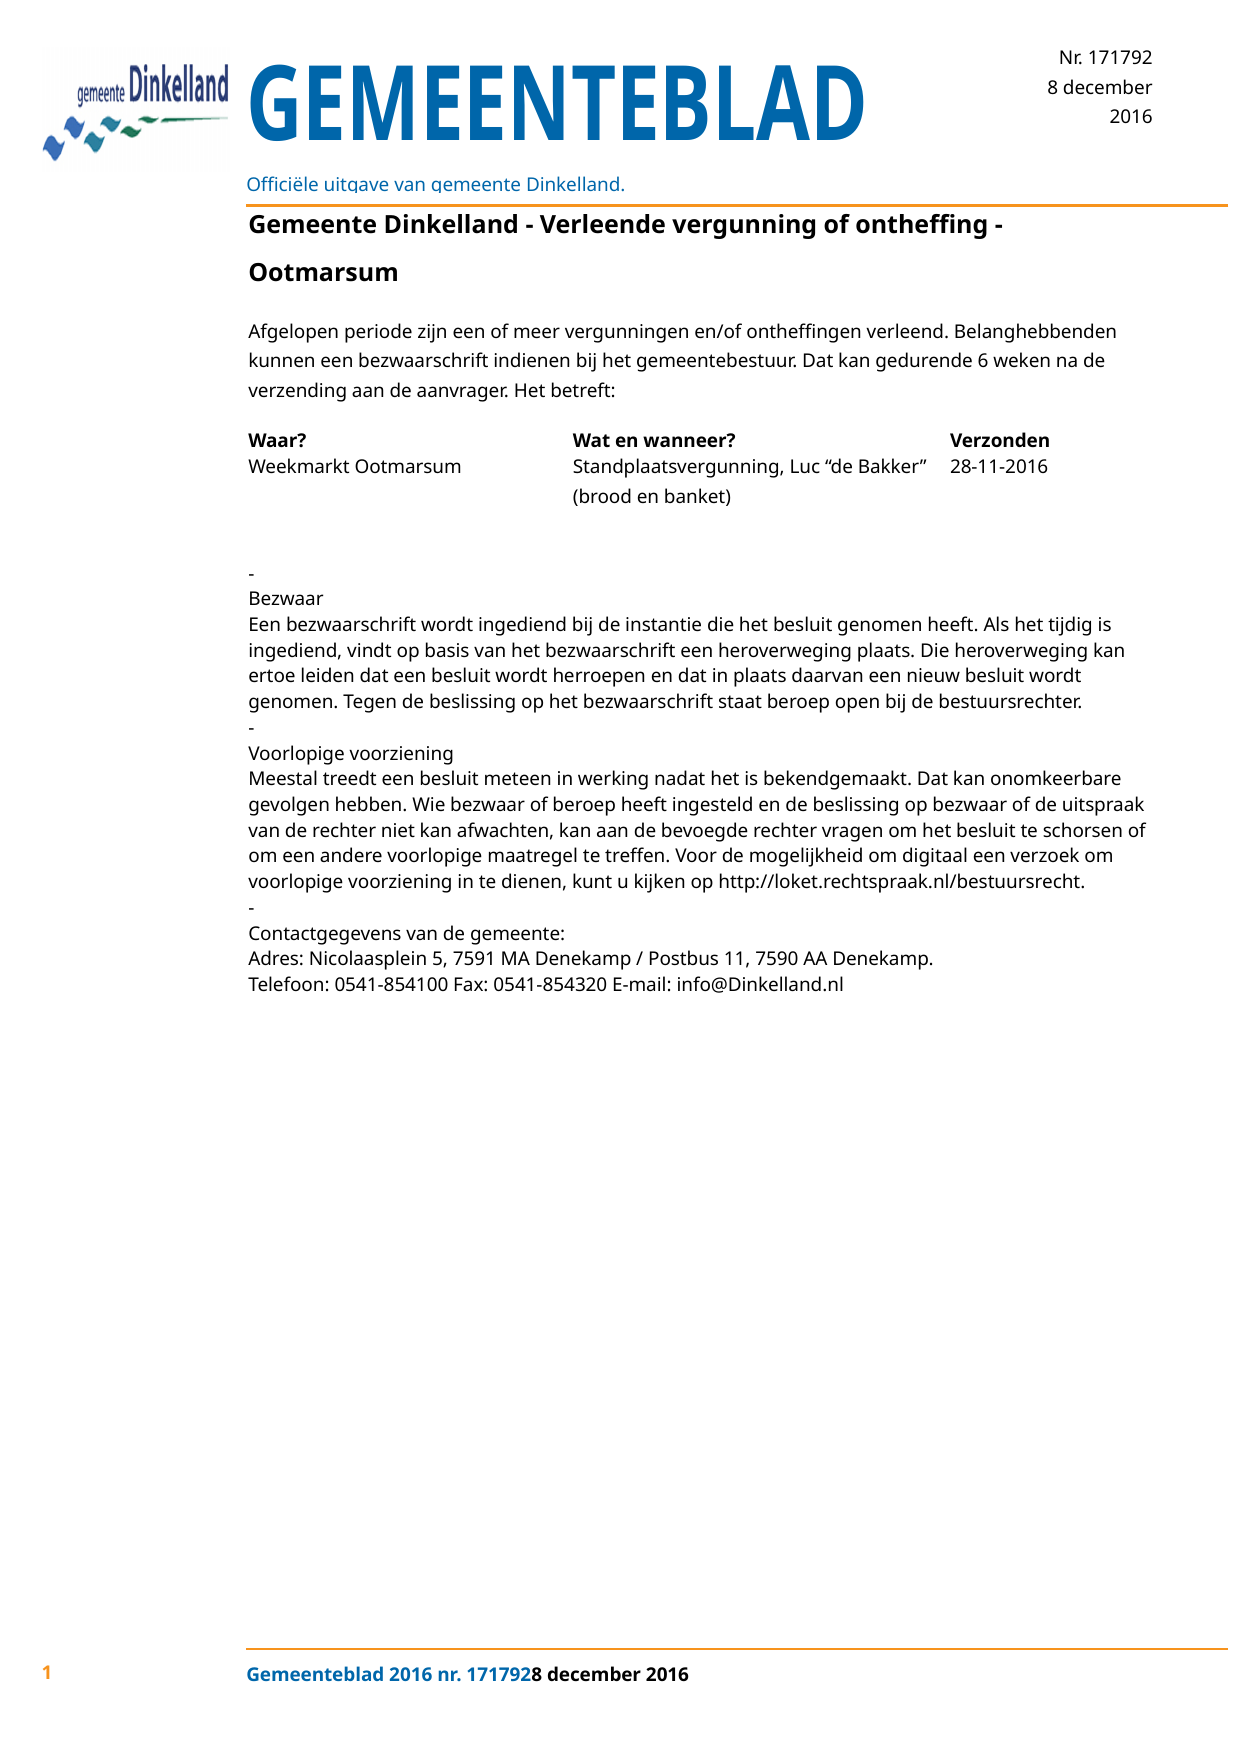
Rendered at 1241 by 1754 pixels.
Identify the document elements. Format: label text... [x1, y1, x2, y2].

text Een bezwaarschrift wordt ingediend bij de instantie die het besluit genomen heeft. Als het tijdig is ingediend, vindt op basis van het bezwaarschrift een heroverweging plaats. Die heroverweging kan ertoe leiden dat een besluit wordt herroepen en dat in plaats daarvan een nieuw besluit wordt genomen. Tegen de beslissing op het bezwaarschrift staat beroep open bij de bestuursrechter. [248, 611, 1152, 714]
picture [41, 47, 231, 172]
text Adres: Nicolaasplein 5, 7591 MA Denekamp / Postbus 11, 7590 AA Denekamp. [248, 946, 1152, 971]
table_cell Weekmarkt Ootmarsum [248, 453, 573, 509]
text - [248, 714, 1152, 740]
text Contactgegevens van de gemeente: [248, 920, 1152, 946]
text - [248, 560, 1152, 585]
table_header Verzonden [950, 428, 1152, 453]
table_cell Standplaatsvergunning, Luc “de Bakker” (brood en banket) [573, 453, 950, 509]
text - [248, 894, 1152, 920]
table_header Wat en wanneer? [573, 428, 950, 453]
text Voorlopige voorziening [248, 740, 1152, 766]
table_header Waar? [248, 428, 573, 453]
text Bezwaar [248, 585, 1152, 611]
text Telefoon: 0541-854100 Fax: 0541-854320 E-mail: info@Dinkelland.nl [248, 971, 1152, 997]
table_cell 28-11-2016 [950, 453, 1152, 509]
text Gemeente Dinkelland - Verleende vergunning of ontheffing - Ootmarsum [248, 207, 1152, 288]
text Meestal treedt een besluit meteen in werking nadat het is bekendgemaakt. Dat kan onomkeerbare gevolgen hebben. Wie bezwaar of beroep heeft ingesteld en de beslissing op bezwaar of de uitspraak van de rechter niet kan afwachten, kan aan de bevoegde rechter vragen om het besluit te schorsen of om een andere voorlopige maatregel te treffen. Voor de mogelijkheid om digitaal een verzoek om voorlopige voorziening in te dienen, kunt u kijken op http://loket.rechtspraak.nl/bestuursrecht. [248, 766, 1152, 894]
text Afgelopen periode zijn een of meer vergunningen en/of ontheffingen verleend. Belanghebbenden kunnen een bezwaarschrift indienen bij het gemeentebestuur. Dat kan gedurende 6 weken na de verzending aan de aanvrager. Het betreft: [248, 318, 1152, 403]
